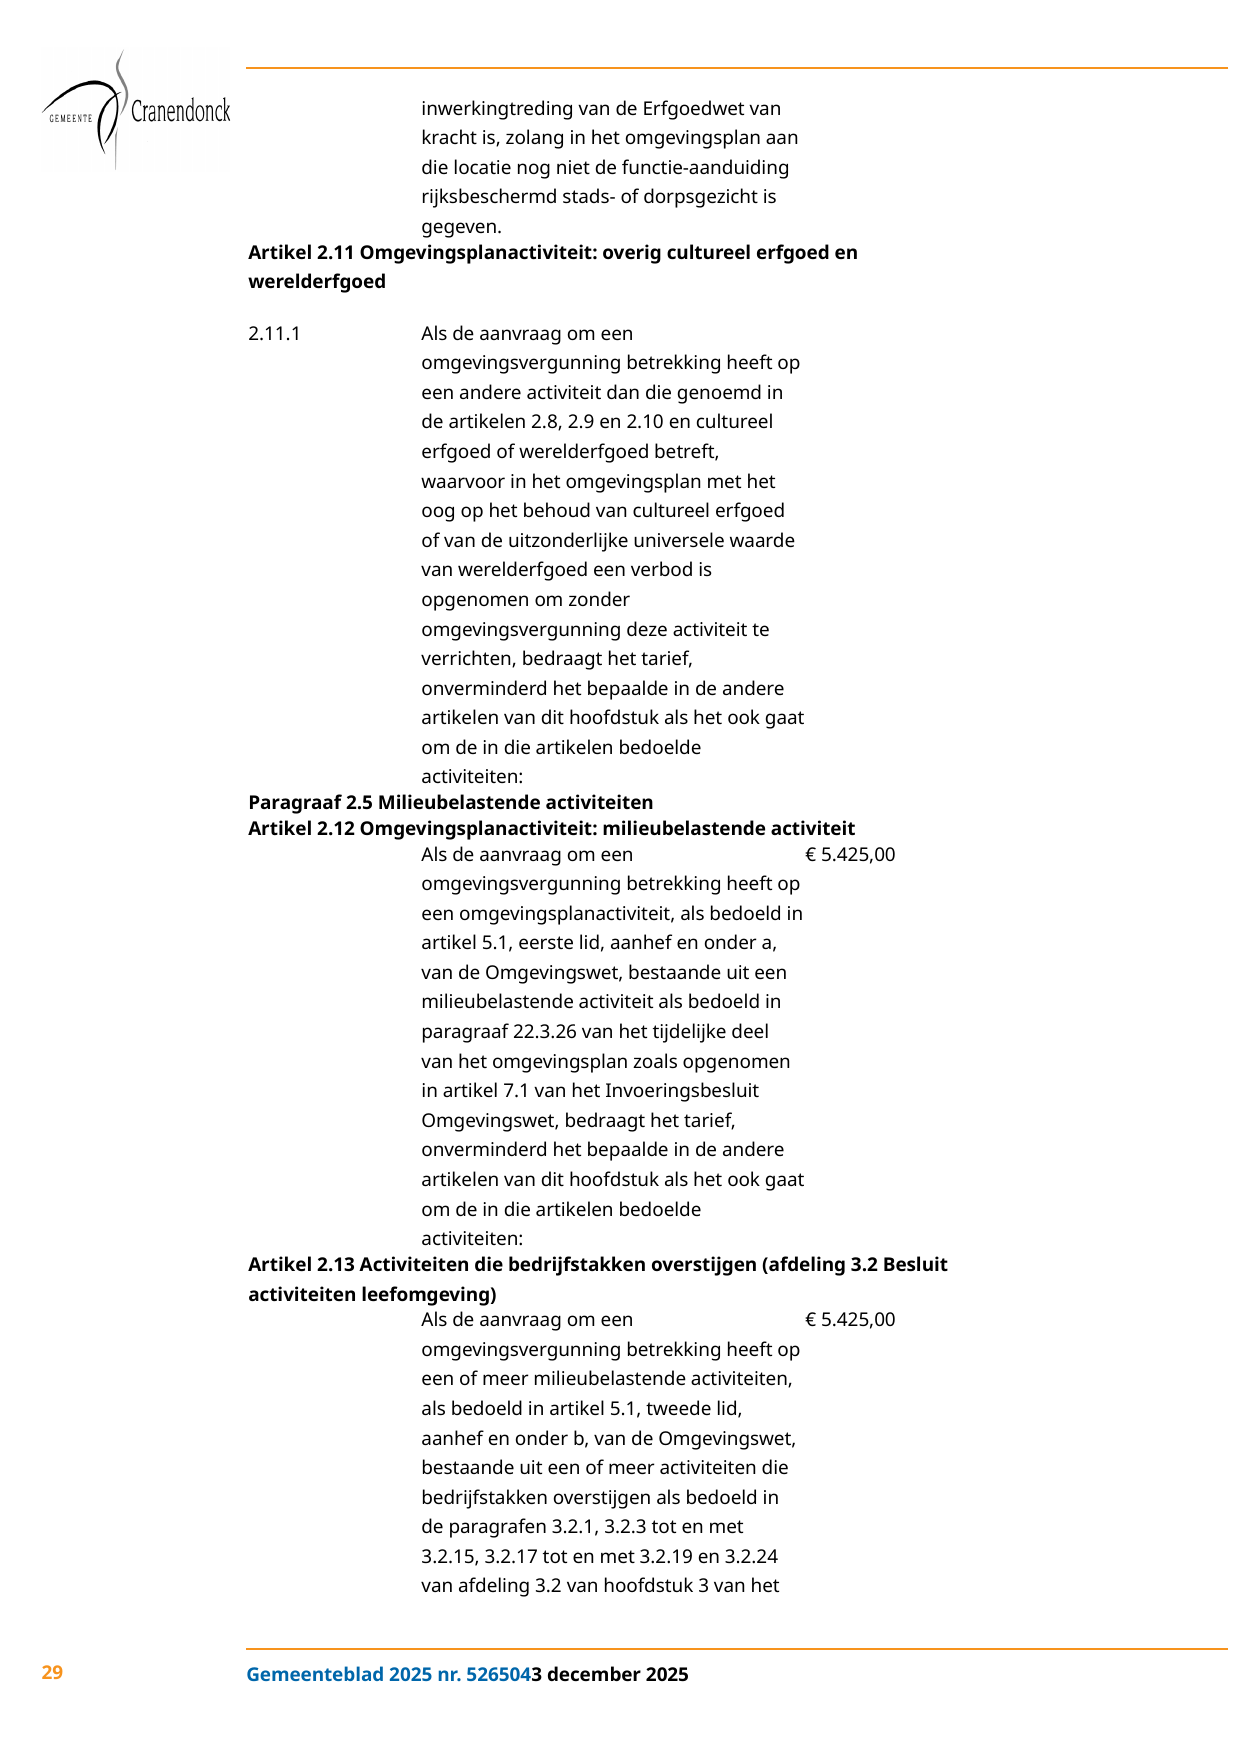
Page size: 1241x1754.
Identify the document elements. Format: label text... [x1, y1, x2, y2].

table_cell 2.11.1 [248, 320, 421, 789]
table_cell [805, 95, 978, 239]
table_cell [805, 320, 978, 789]
table_cell [979, 841, 1152, 1251]
table_cell € 5.425,00 [805, 1306, 978, 1598]
picture [41, 47, 231, 172]
table_cell Artikel 2.11 Omgevingsplanactiviteit: overig cultureel erfgoed en werelderfgoed [248, 239, 978, 294]
table_cell [248, 841, 421, 1251]
table_cell [805, 294, 978, 320]
table_cell Paragraaf 2.5 Milieubelastende activiteiten [248, 789, 1152, 815]
table_cell Artikel 2.12 Omgevingsplanactiviteit: milieubelastende activiteit [248, 815, 978, 841]
table_cell [248, 294, 421, 320]
table_cell Als de aanvraag om een omgevingsvergunning betrekking heeft op een omgevingsplanactiviteit, als bedoeld in artikel 5.1, eerste lid, aanhef en onder a, van de Omgevingswet, bestaande uit een milieubelastende activiteit als bedoeld in paragraaf 22.3.26 van het tijdelijke deel van het omgevingsplan zoals opgenomen in artikel 7.1 van het Invoeringsbesluit Omgevingswet, bedraagt het tarief, onverminderd het bepaalde in de andere artikelen van dit hoofdstuk als het ook gaat om de in die artikelen bedoelde activiteiten: [421, 841, 805, 1251]
table_cell € 5.425,00 [805, 841, 978, 1251]
table_cell Artikel 2.13 Activiteiten die bedrijfstakken overstijgen (afdeling 3.2 Besluit activiteiten leefomgeving) [248, 1251, 978, 1306]
table_cell [248, 95, 421, 239]
table_cell [421, 294, 805, 320]
table_cell Als de aanvraag om een omgevingsvergunning betrekking heeft op een andere activiteit dan die genoemd in de artikelen 2.8, 2.9 en 2.10 en cultureel erfgoed of werelderfgoed betreft, waarvoor in het omgevingsplan met het oog op het behoud van cultureel erfgoed of van de uitzonderlijke universele waarde van werelderfgoed een verbod is opgenomen om zonder omgevingsvergunning deze activiteit te verrichten, bedraagt het tarief, onverminderd het bepaalde in de andere artikelen van dit hoofdstuk als het ook gaat om de in die artikelen bedoelde activiteiten: [421, 320, 805, 789]
table_cell [979, 294, 1152, 320]
table_cell [979, 95, 1152, 239]
table_cell [248, 1306, 421, 1598]
table_cell [979, 1306, 1152, 1598]
table_cell Als de aanvraag om een omgevingsvergunning betrekking heeft op een of meer milieubelastende activiteiten, als bedoeld in artikel 5.1, tweede lid, aanhef en onder b, van de Omgevingswet, bestaande uit een of meer activiteiten die bedrijfstakken overstijgen als bedoeld in de paragrafen 3.2.1, 3.2.3 tot en met 3.2.15, 3.2.17 tot en met 3.2.19 en 3.2.24 van afdeling 3.2 van hoofdstuk 3 van het [421, 1306, 805, 1598]
table_cell inwerkingtreding van de Erfgoedwet van kracht is, zolang in het omgevingsplan aan die locatie nog niet de functie-aanduiding rijksbeschermd stads- of dorpsgezicht is gegeven. [421, 95, 805, 239]
table_cell [979, 320, 1152, 789]
